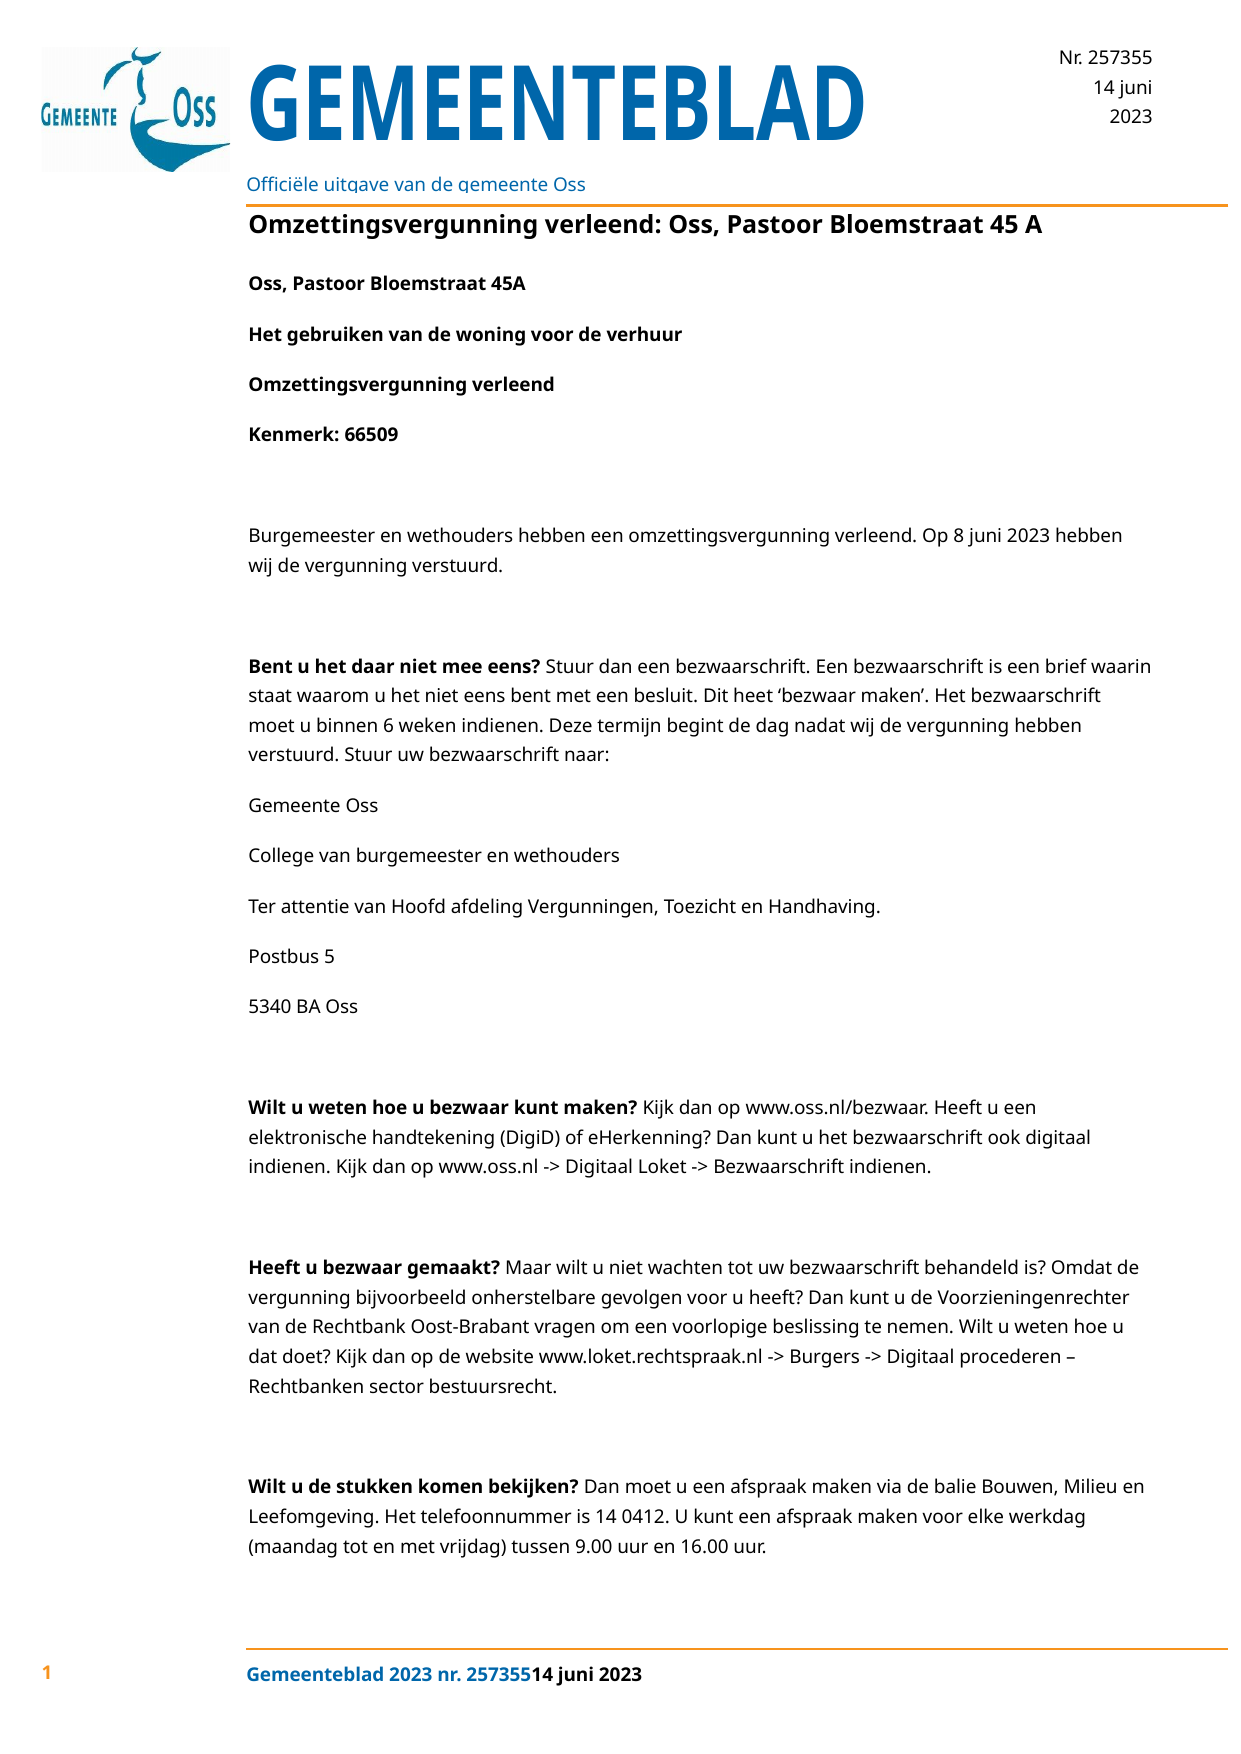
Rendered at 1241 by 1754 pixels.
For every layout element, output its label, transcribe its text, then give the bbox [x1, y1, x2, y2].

text Oss, Pastoor Bloemstraat 45A [248, 270, 1152, 296]
text Ter attentie van Hoofd afdeling Vergunningen, Toezicht en Handhaving. [248, 893, 1152, 918]
text Omzettingsvergunning verleend [248, 371, 1152, 397]
text College van burgemeester en wethouders [248, 842, 1152, 868]
text Gemeente Oss [248, 792, 1152, 818]
text Kenmerk: 66509 [248, 422, 1152, 447]
text Omzettingsvergunning verleend: Oss, Pastoor Bloemstraat 45 A [248, 207, 1152, 241]
text Wilt u weten hoe u bezwaar kunt maken? Kijk dan op www.oss.nl/bezwaar. Heeft u een elektronische handtekening (DigiD) of eHerkenning? Dan kunt u het bezwaarschrift ook digitaal indienen. Kijk dan op www.oss.nl -> Digitaal Loket -> Bezwaarschrift indienen. [248, 1094, 1152, 1179]
text Postbus 5 [248, 943, 1152, 969]
text Heeft u bezwaar gemaakt? Maar wilt u niet wachten tot uw bezwaarschrift behandeld is? Omdat de vergunning bijvoorbeeld onherstelbare gevolgen voor u heeft? Dan kunt u de Voorzieningenrechter van de Rechtbank Oost-Brabant vragen om een voorlopige beslissing te nemen. Wilt u weten hoe u dat doet? Kijk dan op de website www.loket.rechtspraak.nl -> Burgers -> Digitaal procederen – Rechtbanken sector bestuursrecht. [248, 1254, 1152, 1398]
text Bent u het daar niet mee eens? Stuur dan een bezwaarschrift. Een bezwaarschrift is een brief waarin staat waarom u het niet eens bent met een besluit. Dit heet ‘bezwaar maken’. Het bezwaarschrift moet u binnen 6 weken indienen. Deze termijn begint de dag nadat wij de vergunning hebben verstuurd. Stuur uw bezwaarschrift naar: [248, 653, 1152, 767]
text Wilt u de stukken komen bekijken? Dan moet u een afspraak maken via de balie Bouwen, Milieu en Leefomgeving. Het telefoonnummer is 14 0412. U kunt een afspraak maken voor elke werkdag (maandag tot en met vrijdag) tussen 9.00 uur en 16.00 uur. [248, 1474, 1152, 1558]
picture [41, 47, 231, 172]
text Het gebruiken van de woning voor de verhuur [248, 321, 1152, 346]
text Burgemeester en wethouders hebben een omzettingsvergunning verleend. Op 8 juni 2023 hebben wij de vergunning verstuurd. [248, 522, 1152, 578]
text 5340 BA Oss [248, 994, 1152, 1019]
